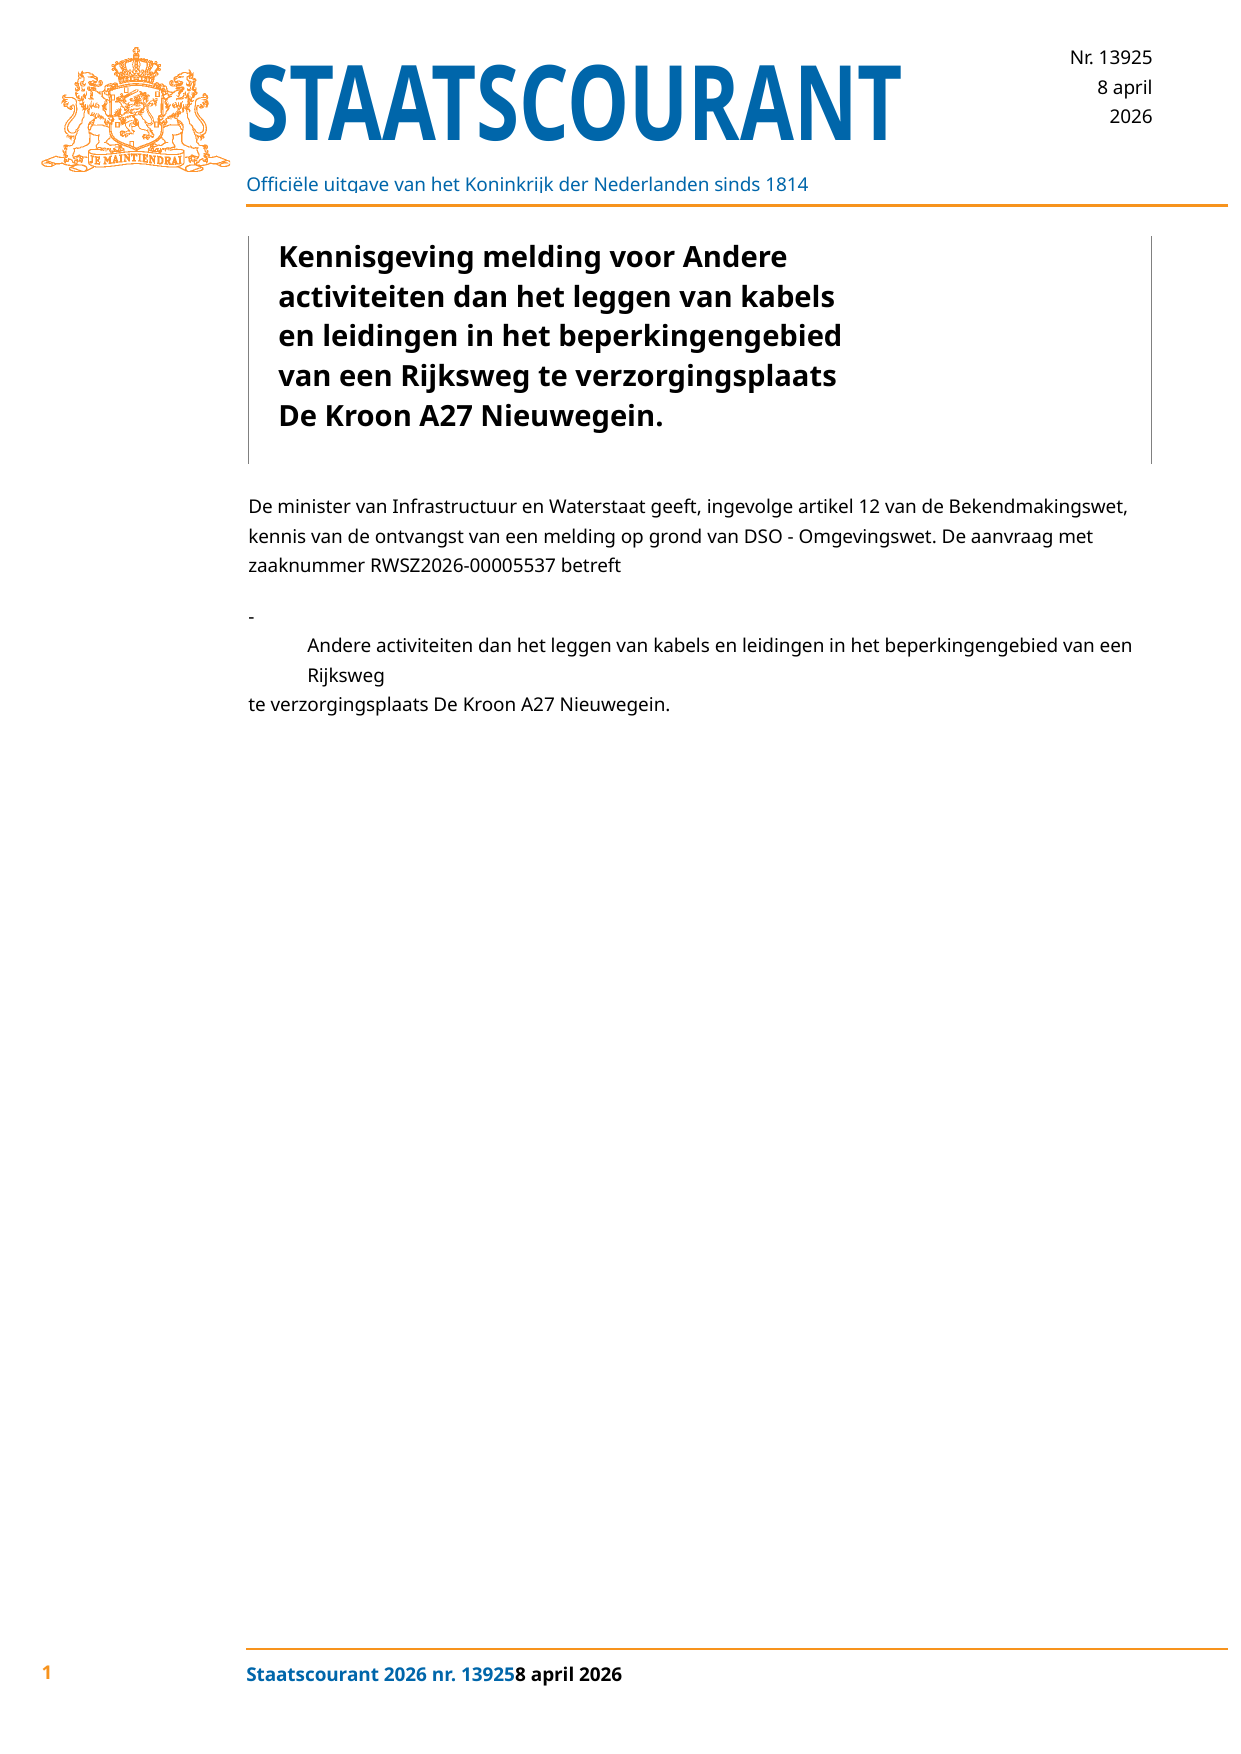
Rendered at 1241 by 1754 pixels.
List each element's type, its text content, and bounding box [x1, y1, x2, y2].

text te verzorgingsplaats De Kroon A27 Nieuwegein. [248, 692, 1152, 717]
picture [912, 236, 1090, 414]
list Andere activiteiten dan het leggen van kabels en leidingen in het beperkingengebied van een Rijksweg [248, 632, 1152, 688]
table_header Kennisgeving melding voor Andere activiteiten dan het leggen van kabels en leidingen in het beperkingengebied van een Rijksweg te verzorgingsplaats De Kroon A27 Nieuwegein. [249, 236, 850, 464]
table_header [850, 236, 912, 413]
table_header [850, 414, 1151, 464]
table_header [1090, 236, 1151, 413]
picture [41, 47, 231, 172]
text De minister van Infrastructuur en Waterstaat geeft, ingevolge artikel 12 van de Bekendmakingswet, kennis van de ontvangst van een melding op grond van DSO - Omgevingswet. De aanvraag met zaaknummer RWSZ2026-00005537 betreft [248, 493, 1152, 578]
